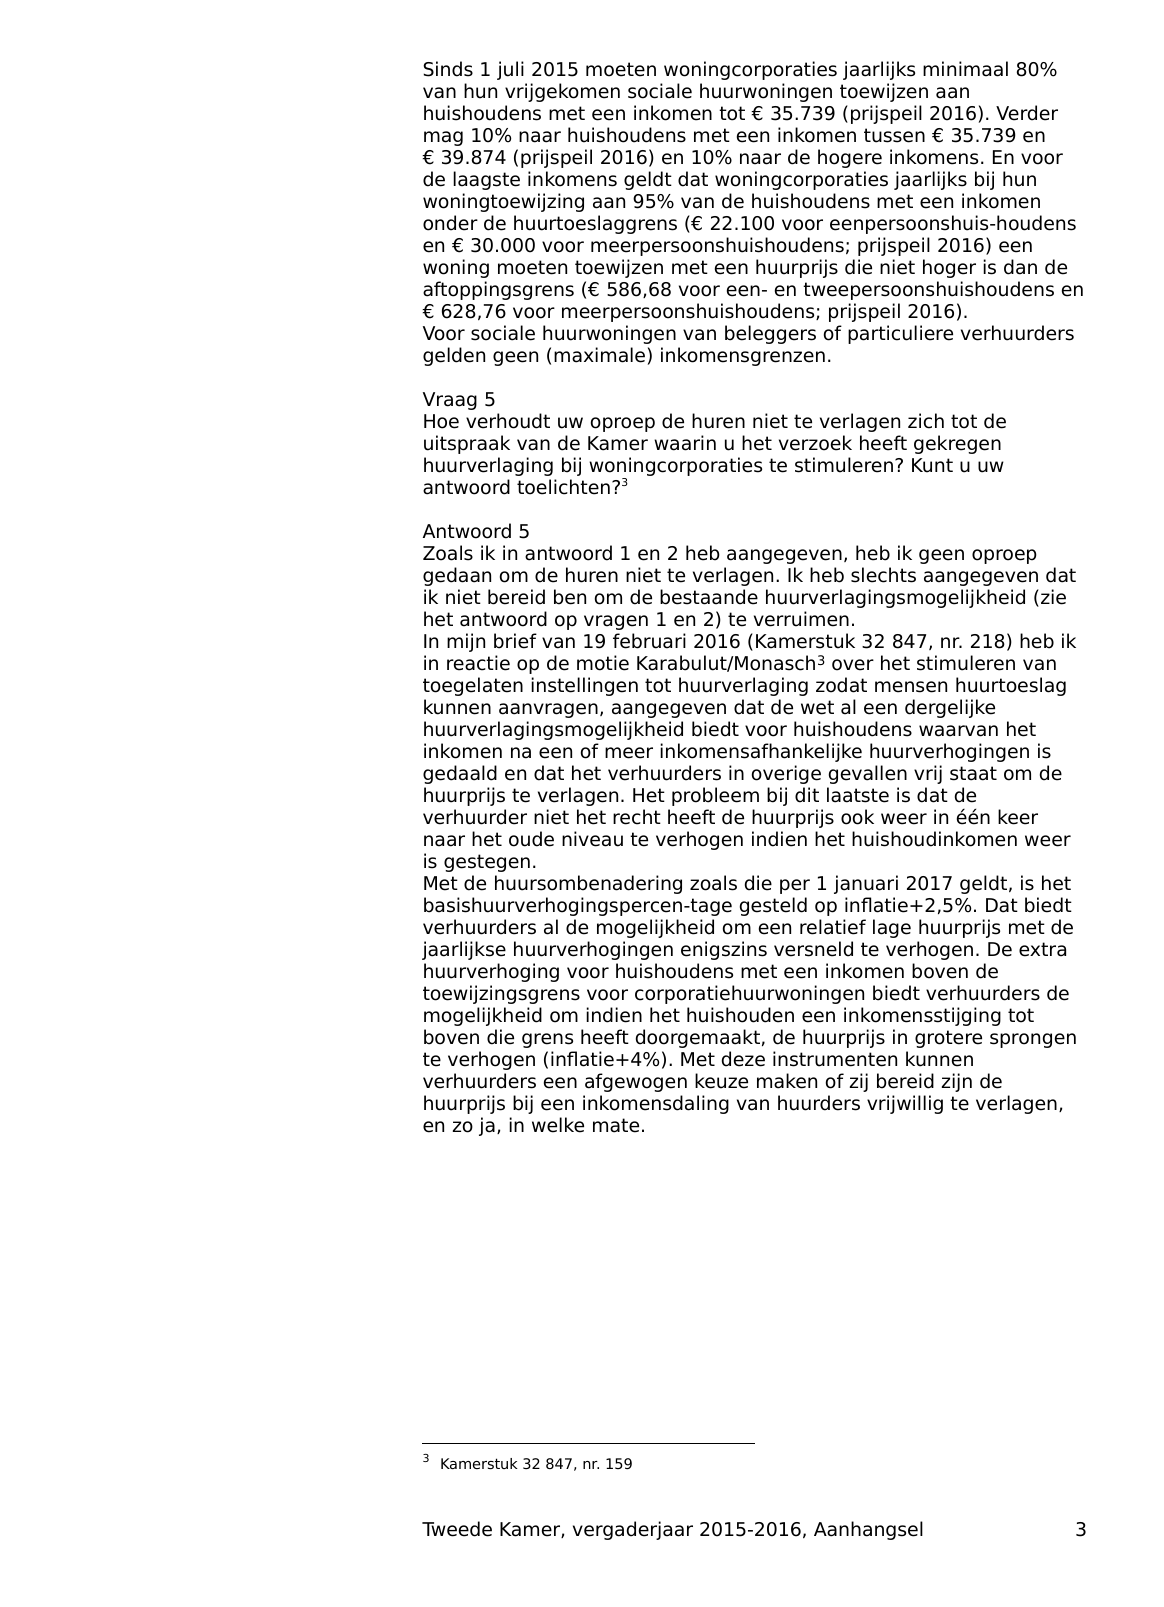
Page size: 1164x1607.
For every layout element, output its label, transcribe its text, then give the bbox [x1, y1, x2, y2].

text Vraag 5 [422, 389, 1087, 411]
text Kamerstuk 32 847, nr. 159 [422, 1452, 1087, 1474]
text Sinds 1 juli 2015 moeten woningcorporaties jaarlijks minimaal 80% van hun vrijgekomen sociale huurwoningen toewijzen aan huishoudens met een inkomen tot € 35.739 (prijspeil 2016). Verder mag 10% naar huishoudens met een inkomen tussen € 35.739 en € 39.874 (prijspeil 2016) en 10% naar de hogere inkomens. En voor de laagste inkomens geldt dat woningcorporaties jaarlijks bij hun woningtoewijzing aan 95% van de huishoudens met een inkomen onder de huurtoeslaggrens (€ 22.100 voor eenpersoonshuis-houdens en € 30.000 voor meerpersoonshuishoudens; prijspeil 2016) een woning moeten toewijzen met een huurprijs die niet hoger is dan de aftoppingsgrens (€ 586,68 voor een- en tweepersoonshuishoudens en € 628,76 voor meerpersoonshuishoudens; prijspeil 2016). [422, 59, 1087, 323]
text Met de huursombenadering zoals die per 1 januari 2017 geldt, is het basishuurverhogingspercen-tage gesteld op inflatie+2,5%. Dat biedt verhuurders al de mogelijkheid om een relatief lage huurprijs met de jaarlijkse huurverhogingen enigszins versneld te verhogen. De extra huurverhoging voor huishoudens met een inkomen boven de toewijzingsgrens voor corporatiehuurwoningen biedt verhuurders de mogelijkheid om indien het huishouden een inkomensstijging tot boven die grens heeft doorgemaakt, de huurprijs in grotere sprongen te verhogen (inflatie+4%). Met deze instrumenten kunnen verhuurders een afgewogen keuze maken of zij bereid zijn de huurprijs bij een inkomensdaling van huurders vrijwillig te verlagen, en zo ja, in welke mate. [422, 873, 1087, 1136]
text Antwoord 5 [422, 521, 1087, 543]
text Voor sociale huurwoningen van beleggers of particuliere verhuurders gelden geen (maximale) inkomensgrenzen. [422, 323, 1087, 367]
text Hoe verhoudt uw oproep de huren niet te verlagen zich tot de uitspraak van de Kamer waarin u het verzoek heeft gekregen huurverlaging bij woningcorporaties te stimuleren? Kunt u uw antwoord toelichten? [422, 411, 1087, 499]
text Zoals ik in antwoord 1 en 2 heb aangegeven, heb ik geen oproep gedaan om de huren niet te verlagen. Ik heb slechts aangegeven dat ik niet bereid ben om de bestaande huurverlagingsmogelijkheid (zie het antwoord op vragen 1 en 2) te verruimen. [422, 543, 1087, 631]
text In mijn brief van 19 februari 2016 (Kamerstuk 32 847, nr. 218) heb ik in reactie op de motie Karabulut/Monasch3 over het stimuleren van toegelaten instellingen tot huurverlaging zodat mensen huurtoeslag kunnen aanvragen, aangegeven dat de wet al een dergelijke huurverlagingsmogelijkheid biedt voor huishoudens waarvan het inkomen na een of meer inkomensafhankelijke huurverhogingen is gedaald en dat het verhuurders in overige gevallen vrij staat om de huurprijs te verlagen. Het probleem bij dit laatste is dat de verhuurder niet het recht heeft de huurprijs ook weer in één keer naar het oude niveau te verhogen indien het huishoudinkomen weer is gestegen. [422, 631, 1087, 873]
